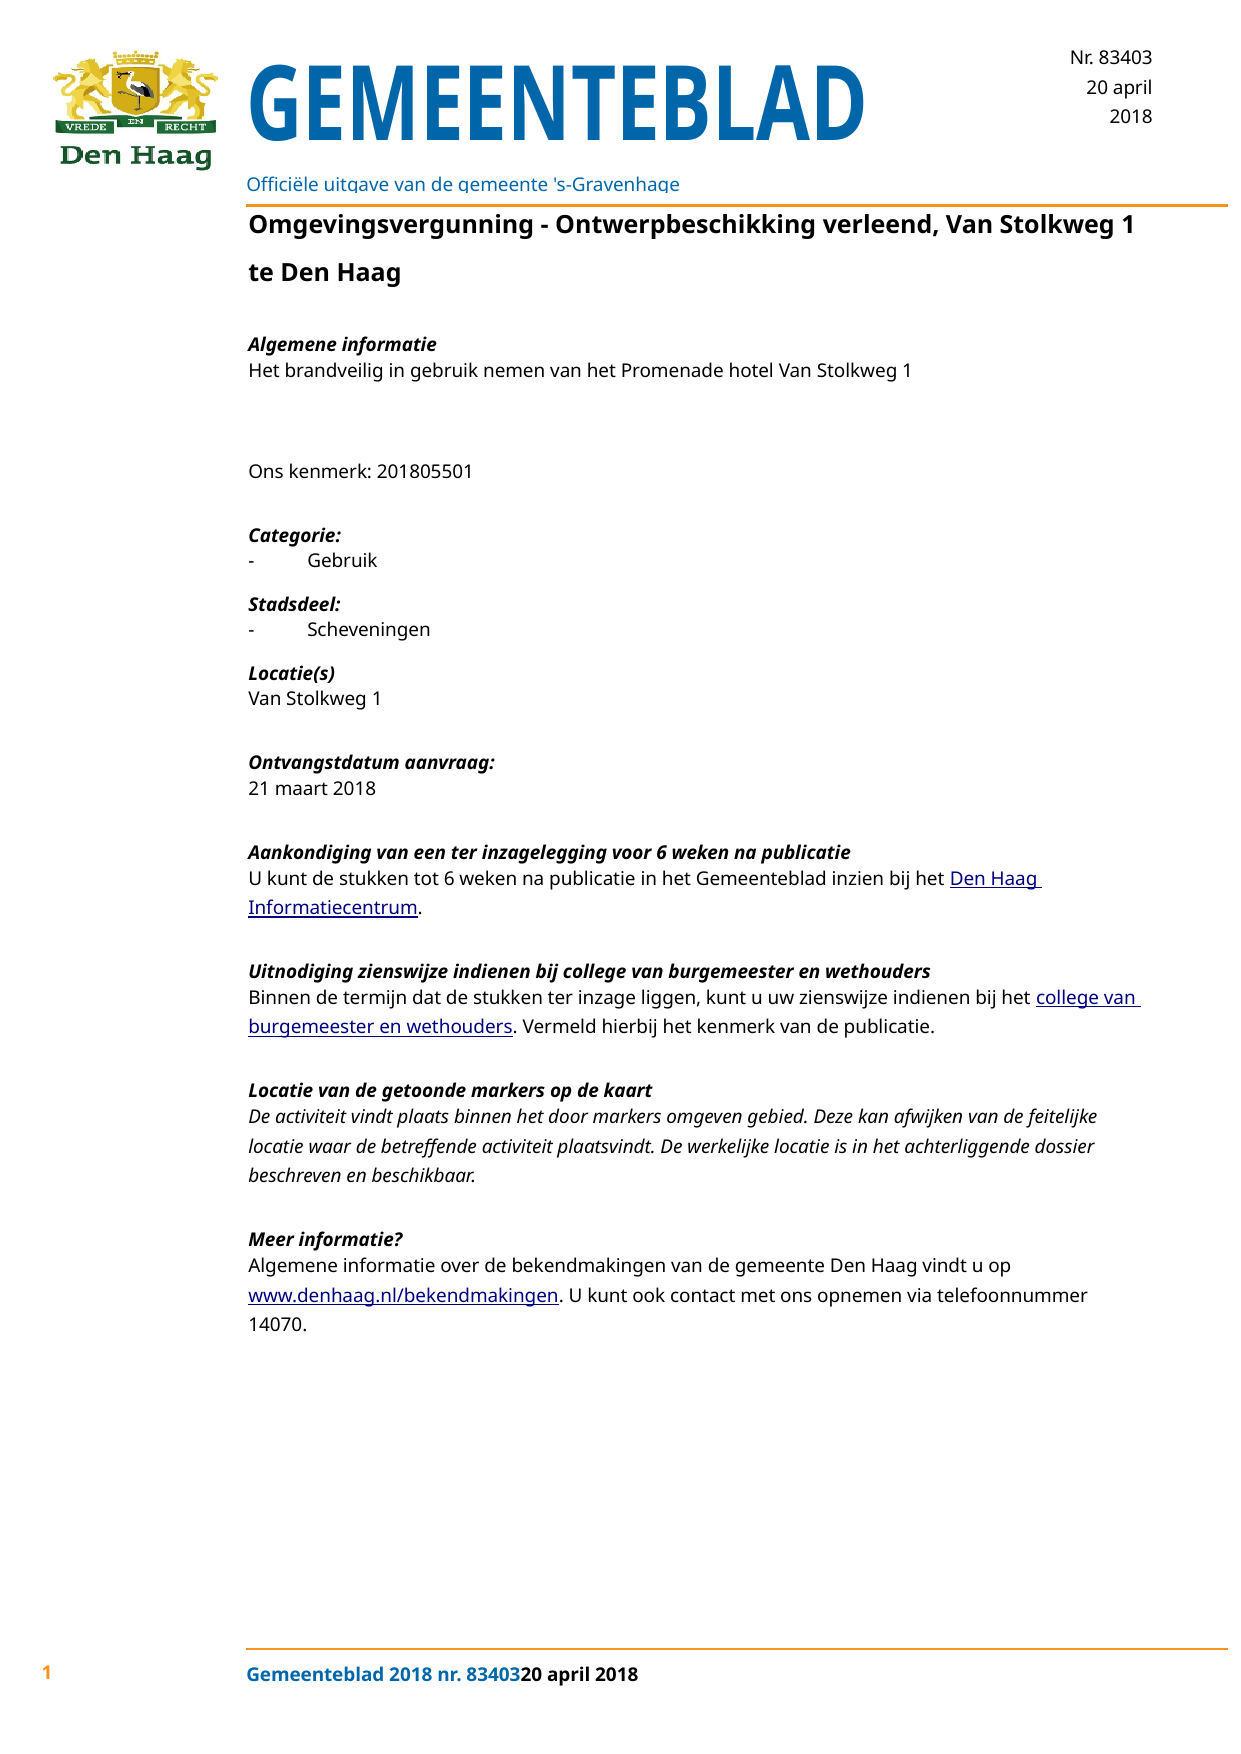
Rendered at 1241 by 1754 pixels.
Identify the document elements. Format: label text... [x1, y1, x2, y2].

text Algemene informatie over de bekendmakingen van de gemeente Den Haag vindt u op www.denhaag.nl/bekendmakingen. U kunt ook contact met ons opnemen via telefoonnummer 14070. [248, 1252, 1152, 1337]
text U kunt de stukken tot 6 weken na publicatie in het Gemeenteblad inzien bij het Den Haag Informatiecentrum. [248, 865, 1152, 920]
text Ons kenmerk: 201805501 [248, 458, 1152, 484]
text Locatie van de getoonde markers op de kaart [248, 1078, 1152, 1103]
list Scheveningen [248, 617, 1152, 642]
text De activiteit vindt plaats binnen het door markers omgeven gebied. Deze kan afwijken van de feitelijke locatie waar de betreffende activiteit plaatsvindt. De werkelijke locatie is in het achterliggende dossier beschreven en beschikbaar. [248, 1103, 1152, 1188]
text Algemene informatie [248, 331, 1152, 357]
text Ontvangstdatum aanvraag: [248, 749, 1152, 775]
text Uitnodiging zienswijze indienen bij college van burgemeester en wethouders [248, 958, 1152, 984]
text 21 maart 2018 [248, 775, 1152, 801]
picture [41, 47, 231, 172]
text Locatie(s) [248, 660, 1152, 685]
text Van Stolkweg 1 [248, 685, 1152, 711]
text Categorie: [248, 522, 1152, 548]
text Meer informatie? [248, 1226, 1152, 1252]
text Het brandveilig in gebruik nemen van het Promenade hotel Van Stolkweg 1 [248, 357, 1152, 383]
text Binnen de termijn dat de stukken ter inzage liggen, kunt u uw zienswijze indienen bij het college van burgemeester en wethouders. Vermeld hierbij het kenmerk van de publicatie. [248, 984, 1152, 1039]
text Omgevingsvergunning - Ontwerpbeschikking verleend, Van Stolkweg 1 te Den Haag [248, 207, 1152, 288]
text Stadsdeel: [248, 591, 1152, 617]
text Aankondiging van een ter inzagelegging voor 6 weken na publicatie [248, 839, 1152, 865]
list Gebruik [248, 548, 1152, 573]
